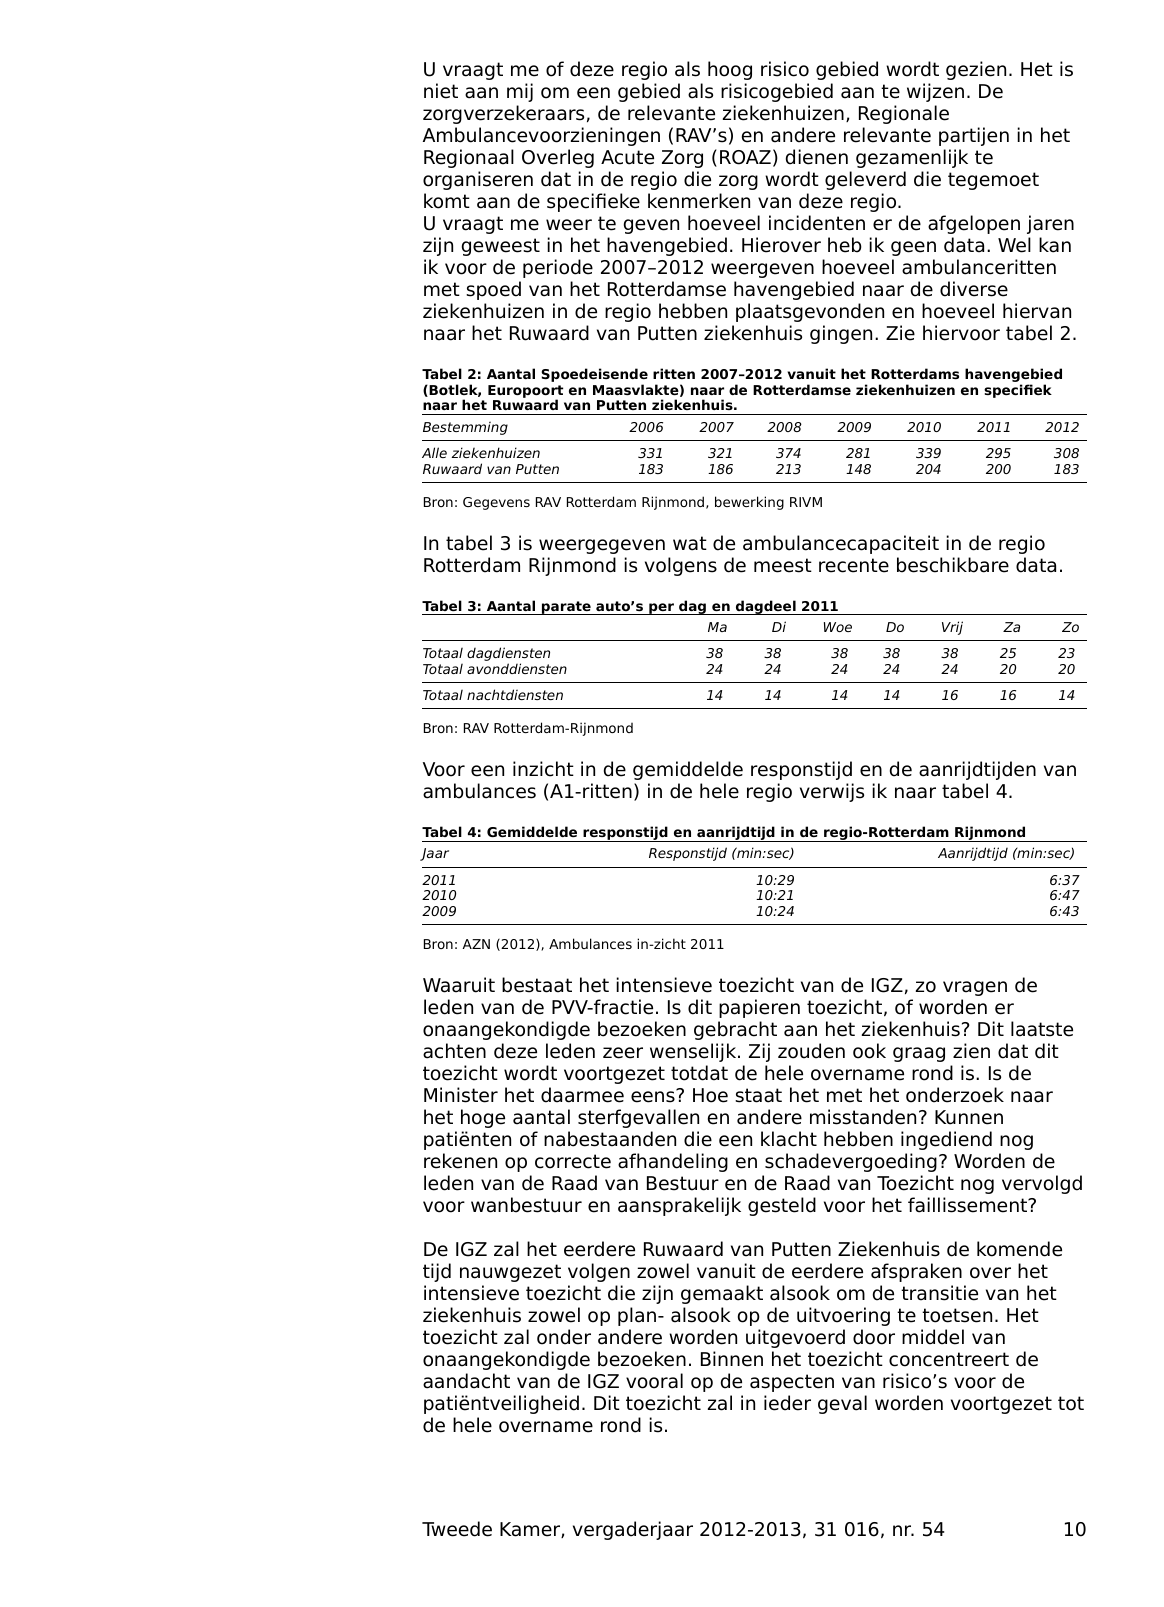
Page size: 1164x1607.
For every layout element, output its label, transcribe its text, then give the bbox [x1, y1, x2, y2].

text U vraagt me of deze regio als hoog risico gebied wordt gezien. Het is niet aan mij om een gebied als risicogebied aan te wijzen. De zorgverzekeraars, de relevante ziekenhuizen, Regionale Ambulancevoorzieningen (RAV’s) en andere relevante partijen in het Regionaal Overleg Acute Zorg (ROAZ) dienen gezamenlijk te organiseren dat in de regio die zorg wordt geleverd die tegemoet komt aan de specifieke kenmerken van deze regio. [422, 59, 1087, 213]
table_cell Vrij [912, 615, 970, 640]
table_cell 213 [741, 461, 809, 482]
table_cell 24 [793, 662, 859, 682]
table_cell 24 [672, 662, 734, 682]
table_cell 2012 [1019, 415, 1087, 440]
table_cell 10:24 [531, 904, 802, 924]
table_cell 374 [741, 441, 809, 461]
table_cell Bestemming [422, 415, 611, 440]
table_cell [422, 615, 672, 640]
table_cell Responstijd (min:sec) [531, 842, 802, 867]
table_cell Za [970, 615, 1028, 640]
table_cell 10:21 [531, 888, 802, 904]
table_cell Di [735, 615, 793, 640]
table_cell 14 [1028, 683, 1087, 708]
table_cell 2006 [611, 415, 671, 440]
table_cell 23 [1028, 641, 1087, 662]
table_cell 2008 [741, 415, 809, 440]
table_cell 24 [735, 662, 793, 682]
table_cell 2009 [809, 415, 879, 440]
table_cell 200 [949, 461, 1018, 482]
text In tabel 3 is weergegeven wat de ambulancecapaciteit in de regio Rotterdam Rijnmond is volgens de meest recente beschikbare data. [422, 533, 1087, 577]
table_cell Bron: RAV Rotterdam-Rijnmond [422, 709, 1087, 737]
text U vraagt me weer te geven hoeveel incidenten er de afgelopen jaren zijn geweest in het havengebied. Hierover heb ik geen data. Wel kan ik voor de periode 2007–2012 weergeven hoeveel ambulanceritten met spoed van het Rotterdamse havengebied naar de diverse ziekenhuizen in de regio hebben plaatsgevonden en hoeveel hiervan naar het Ruwaard van Putten ziekenhuis gingen. Zie hiervoor tabel 2. [422, 213, 1087, 345]
table_cell 38 [860, 641, 912, 662]
table_cell Bron: AZN (2012), Ambulances in-zicht 2011 [422, 925, 1087, 953]
table_cell 20 [1028, 662, 1087, 682]
text Waaruit bestaat het intensieve toezicht van de IGZ, zo vragen de leden van de PVV-fractie. Is dit papieren toezicht, of worden er onaangekondigde bezoeken gebracht aan het ziekenhuis? Dit laatste achten deze leden zeer wenselijk. Zij zouden ook graag zien dat dit toezicht wordt voortgezet totdat de hele overname rond is. Is de Minister het daarmee eens? Hoe staat het met het onderzoek naar het hoge aantal sterfgevallen en andere misstanden? Kunnen patiënten of nabestaanden die een klacht hebben ingediend nog rekenen op correcte afhandeling en schadevergoeding? Worden de leden van de Raad van Bestuur en de Raad van Toezicht nog vervolgd voor wanbestuur en aansprakelijk gesteld voor het faillissement? [422, 975, 1087, 1217]
table_cell 16 [912, 683, 970, 708]
table_cell 25 [970, 641, 1028, 662]
table_cell Ruwaard van Putten [422, 461, 611, 482]
table_cell 14 [860, 683, 912, 708]
table_header Tabel 3: Aantal parate auto’s per dag en dagdeel 2011 [422, 599, 1087, 614]
table_cell 2007 [671, 415, 741, 440]
table_cell Totaal dagdiensten [422, 641, 672, 662]
table_cell 38 [912, 641, 970, 662]
table_cell Zo [1028, 615, 1087, 640]
table_cell 2011 [949, 415, 1018, 440]
table_cell 6:37 [802, 868, 1087, 888]
table_cell 183 [611, 461, 671, 482]
table_cell 281 [809, 441, 879, 461]
table_cell 38 [735, 641, 793, 662]
table_cell 14 [672, 683, 734, 708]
table_header Tabel 2: Aantal Spoedeisende ritten 2007–2012 vanuit het Rotterdams havengebied (Botlek, Europoort en Maasvlakte) naar de Rotterdamse ziekenhuizen en specifiek naar het Ruwaard van Putten ziekenhuis. [422, 367, 1087, 414]
table_cell 339 [879, 441, 949, 461]
table_cell 2010 [422, 888, 531, 904]
table_cell Woe [793, 615, 859, 640]
table_cell 14 [793, 683, 859, 708]
table_cell 38 [672, 641, 734, 662]
table_cell 186 [671, 461, 741, 482]
table_cell Ma [672, 615, 734, 640]
table_cell Do [860, 615, 912, 640]
table_cell 24 [860, 662, 912, 682]
table_cell 2010 [879, 415, 949, 440]
text De IGZ zal het eerdere Ruwaard van Putten Ziekenhuis de komende tijd nauwgezet volgen zowel vanuit de eerdere afspraken over het intensieve toezicht die zijn gemaakt alsook om de transitie van het ziekenhuis zowel op plan- alsook op de uitvoering te toetsen. Het toezicht zal onder andere worden uitgevoerd door middel van onaangekondigde bezoeken. Binnen het toezicht concentreert de aandacht van de IGZ vooral op de aspecten van risico’s voor de patiëntveiligheid. Dit toezicht zal in ieder geval worden voortgezet tot de hele overname rond is. [422, 1239, 1087, 1437]
table_cell Alle ziekenhuizen [422, 441, 611, 461]
table_cell 295 [949, 441, 1018, 461]
table_cell 16 [970, 683, 1028, 708]
table_cell 204 [879, 461, 949, 482]
table_cell 183 [1019, 461, 1087, 482]
text Voor een inzicht in de gemiddelde responstijd en de aanrijdtijden van ambulances (A1-ritten) in de hele regio verwijs ik naar tabel 4. [422, 759, 1087, 803]
table_cell 331 [611, 441, 671, 461]
table_cell Jaar [422, 842, 531, 867]
table_cell 14 [735, 683, 793, 708]
table_cell Aanrijdtijd (min:sec) [802, 842, 1087, 867]
table_cell 308 [1019, 441, 1087, 461]
table_cell 6:47 [802, 888, 1087, 904]
table_cell 2011 [422, 868, 531, 888]
table_cell Totaal avonddiensten [422, 662, 672, 682]
table_cell 10:29 [531, 868, 802, 888]
table_header Tabel 4: Gemiddelde responstijd en aanrijdtijd in de regio-Rotterdam Rijnmond [422, 825, 1087, 841]
table_cell 20 [970, 662, 1028, 682]
table_cell 6:43 [802, 904, 1087, 924]
table_cell 321 [671, 441, 741, 461]
table_cell Bron: Gegevens RAV Rotterdam Rijnmond, bewerking RIVM [422, 483, 1087, 510]
table_cell 24 [912, 662, 970, 682]
table_cell 38 [793, 641, 859, 662]
table_cell 2009 [422, 904, 531, 924]
table_cell Totaal nachtdiensten [422, 683, 672, 708]
table_cell 148 [809, 461, 879, 482]
